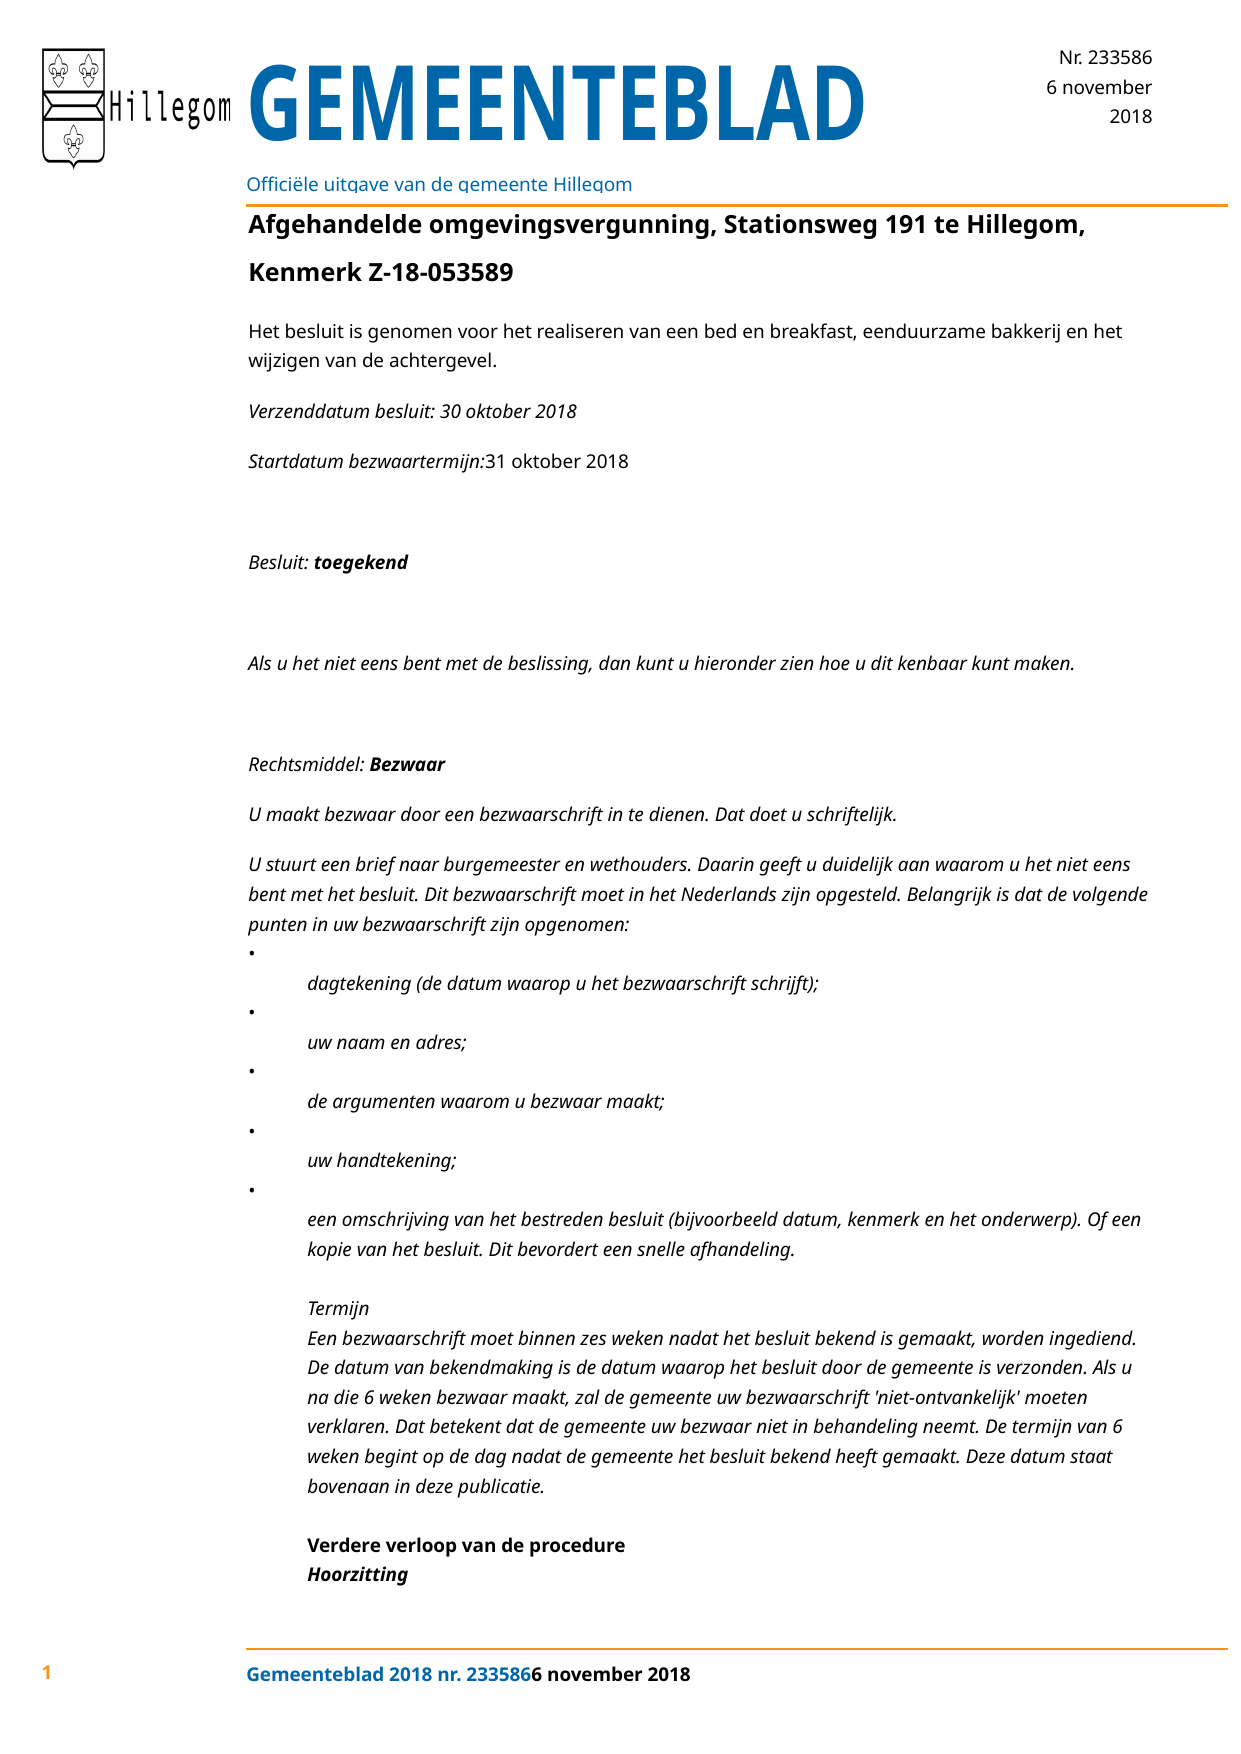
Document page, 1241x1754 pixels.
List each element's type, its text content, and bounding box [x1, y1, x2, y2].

list uw naam en adres; [248, 1029, 1152, 1055]
text Besluit: toegekend [248, 549, 1152, 575]
text Afgehandelde omgevingsvergunning, Stationsweg 191 te Hillegom, Kenmerk Z-18-053589 [248, 207, 1152, 288]
text Rechtsmiddel: Bezwaar [248, 751, 1152, 777]
list Termijn [248, 1295, 1152, 1321]
text Verzenddatum besluit: 30 oktober 2018 [248, 398, 1152, 424]
text U maakt bezwaar door een bezwaarschrift in te dienen. Dat doet u schriftelijk. [248, 801, 1152, 827]
text Het besluit is genomen voor het realiseren van een bed en breakfast, eenduurzame bakkerij en het wijzigen van de achtergevel. [248, 318, 1152, 373]
text U stuurt een brief naar burgemeester en wethouders. Daarin geeft u duidelijk aan waarom u het niet eens bent met het besluit. Dit bezwaarschrift moet in het Nederlands zijn opgesteld. Belangrijk is dat de volgende punten in uw bezwaarschrift zijn opgenomen: [248, 852, 1152, 937]
text Als u het niet eens bent met de beslissing, dan kunt u hieronder zien hoe u dit kenbaar kunt maken. [248, 650, 1152, 676]
list Verdere verloop van de procedure [248, 1532, 1152, 1558]
list uw handtekening; [248, 1147, 1152, 1173]
list de argumenten waarom u bezwaar maakt; [248, 1088, 1152, 1114]
picture [41, 47, 231, 172]
list een omschrijving van het bestreden besluit (bijvoorbeeld datum, kenmerk en het onderwerp). Of een kopie van het besluit. Dit bevordert een snelle afhandeling. [248, 1207, 1152, 1262]
list Een bezwaarschrift moet binnen zes weken nadat het besluit bekend is gemaakt, worden ingediend. De datum van bekendmaking is de datum waarop het besluit door de gemeente is verzonden. Als u na die 6 weken bezwaar maakt, zal de gemeente uw bezwaarschrift 'niet-ontvankelijk' moeten verklaren. Dat betekent dat de gemeente uw bezwaar niet in behandeling neemt. De termijn van 6 weken begint op de dag nadat de gemeente het besluit bekend heeft gemaakt. Deze datum staat bovenaan in deze publicatie. [248, 1325, 1152, 1499]
list Hoorzitting [248, 1562, 1152, 1587]
text Startdatum bezwaartermijn:31 oktober 2018 [248, 448, 1152, 474]
list dagtekening (de datum waarop u het bezwaarschrift schrijft); [248, 970, 1152, 996]
